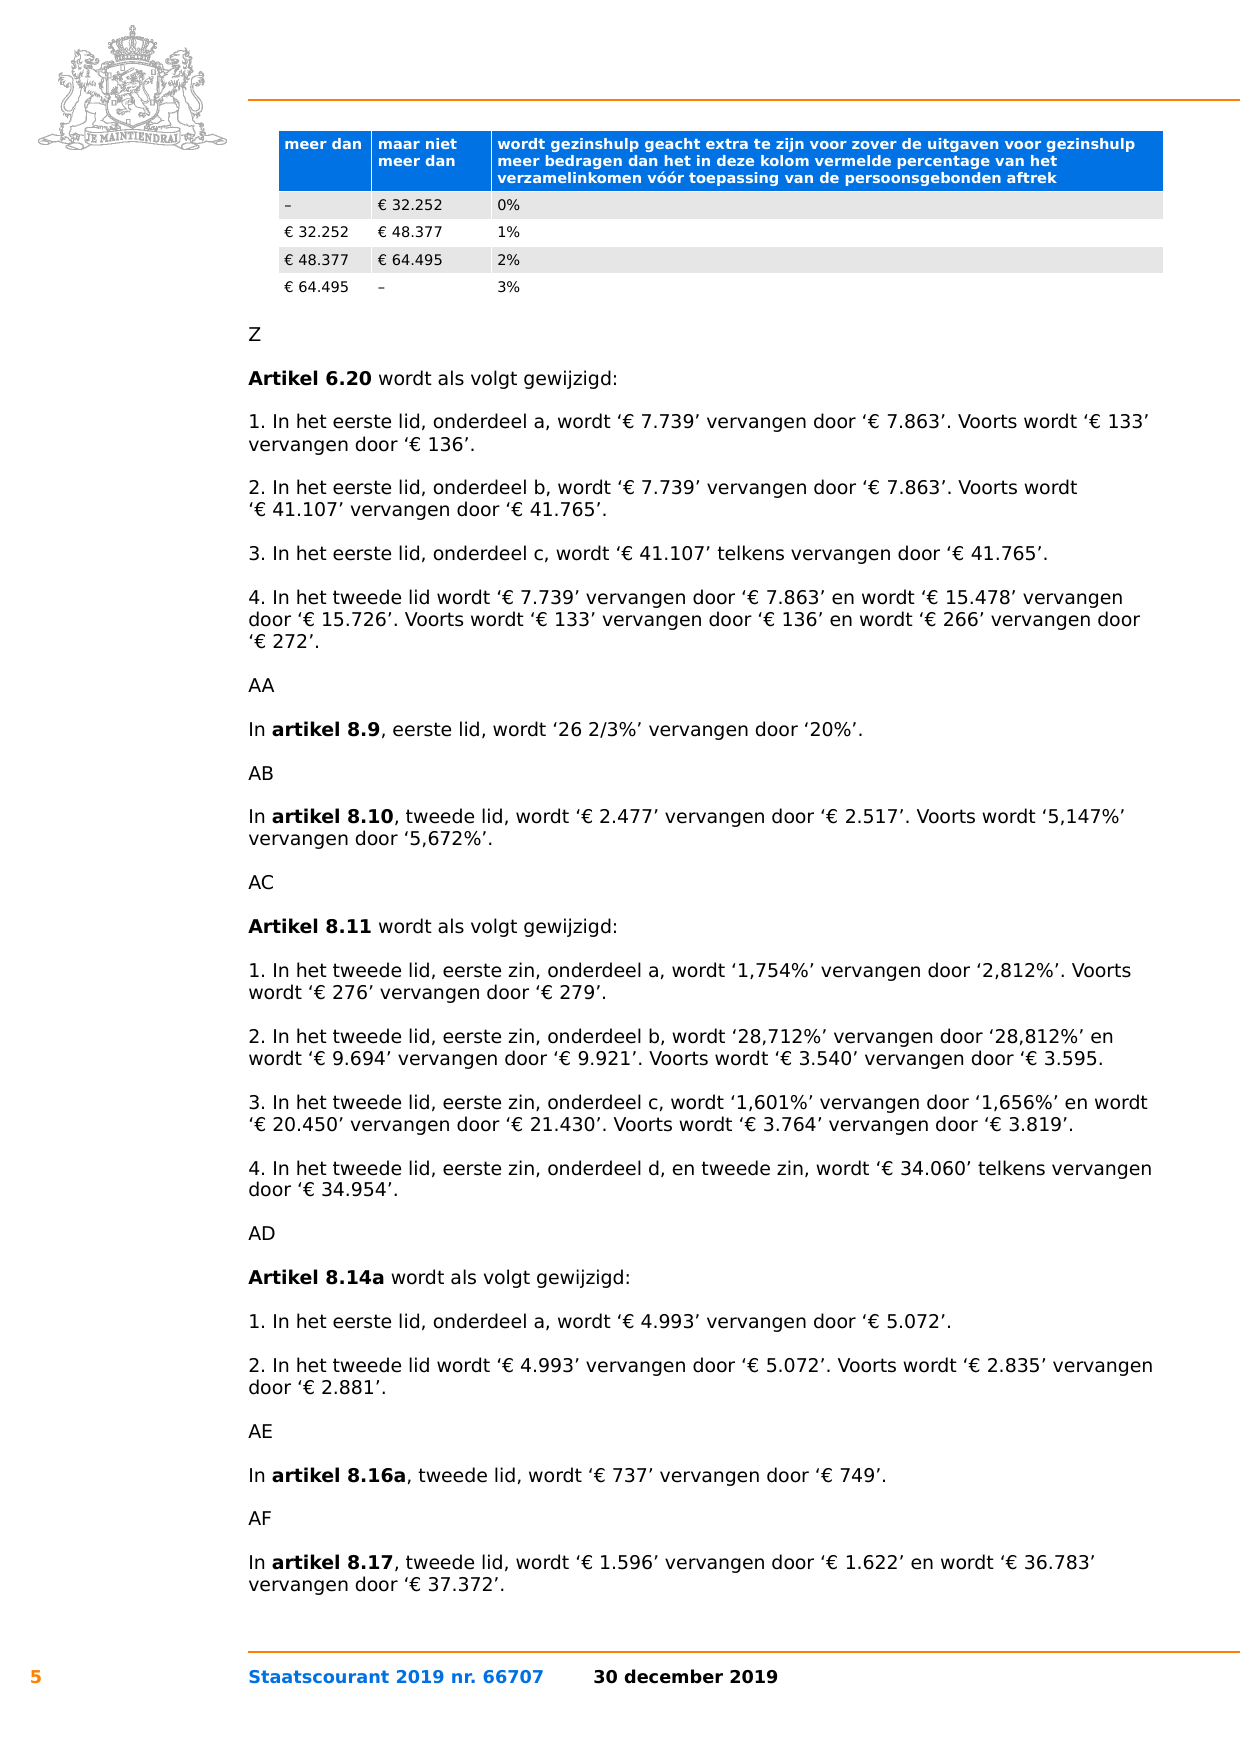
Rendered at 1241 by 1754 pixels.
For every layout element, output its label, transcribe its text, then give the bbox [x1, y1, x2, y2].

text Z [248, 324, 1163, 346]
table_cell 0% [492, 192, 1163, 219]
text 1. In het eerste lid, onderdeel a, wordt ‘€ 4.993’ vervangen door ‘€ 5.072’. [248, 1311, 1163, 1333]
table_cell 2% [492, 247, 1163, 273]
text AA [248, 675, 1163, 697]
text AC [248, 872, 1163, 894]
table_cell € 64.495 [372, 247, 491, 273]
text 3. In het eerste lid, onderdeel c, wordt ‘€ 41.107’ telkens vervangen door ‘€ 41.765’. [248, 543, 1163, 565]
text 1. In het tweede lid, eerste zin, onderdeel a, wordt ‘1,754%’ vervangen door ‘2,812%’. Voorts wordt ‘€ 276’ vervangen door ‘€ 279’. [248, 960, 1163, 1004]
text AE [248, 1421, 1163, 1443]
table_cell 3% [492, 275, 1163, 301]
text 2. In het eerste lid, onderdeel b, wordt ‘€ 7.739’ vervangen door ‘€ 7.863’. Voorts wordt ‘€ 41.107’ vervangen door ‘€ 41.765’. [248, 477, 1163, 521]
table_cell € 48.377 [279, 247, 371, 273]
text 3. In het tweede lid, eerste zin, onderdeel c, wordt ‘1,601%’ vervangen door ‘1,656%’ en wordt ‘€ 20.450’ vervangen door ‘€ 21.430’. Voorts wordt ‘€ 3.764’ vervangen door ‘€ 3.819’. [248, 1092, 1163, 1136]
text Artikel 8.14a wordt als volgt gewijzigd: [248, 1267, 1163, 1289]
table_cell € 32.252 [372, 192, 491, 219]
text 4. In het tweede lid wordt ‘€ 7.739’ vervangen door ‘€ 7.863’ en wordt ‘€ 15.478’ vervangen door ‘€ 15.726’. Voorts wordt ‘€ 133’ vervangen door ‘€ 136’ en wordt ‘€ 266’ vervangen door ‘€ 272’. [248, 587, 1163, 653]
table_cell 1% [492, 220, 1163, 246]
table_header maar niet meer dan [372, 131, 491, 191]
picture [38, 25, 227, 150]
text In artikel 8.9, eerste lid, wordt ‘26 2/3%’ vervangen door ‘20%’. [248, 719, 1163, 741]
text In artikel 8.10, tweede lid, wordt ‘€ 2.477’ vervangen door ‘€ 2.517’. Voorts wordt ‘5,147%’ vervangen door ‘5,672%’. [248, 806, 1163, 850]
table_cell € 32.252 [279, 220, 371, 246]
text 2. In het tweede lid wordt ‘€ 4.993’ vervangen door ‘€ 5.072’. Voorts wordt ‘€ 2.835’ vervangen door ‘€ 2.881’. [248, 1355, 1163, 1399]
text Artikel 6.20 wordt als volgt gewijzigd: [248, 368, 1163, 389]
table_header meer dan [279, 131, 371, 191]
table_cell € 48.377 [372, 220, 491, 246]
text AB [248, 762, 1163, 784]
table_header wordt gezinshulp geacht extra te zijn voor zover de uitgaven voor gezinshulp meer bedragen dan het in deze kolom vermelde percentage van het verzamelinkomen vóór toepassing van de persoonsgebonden aftrek [492, 131, 1163, 191]
text Artikel 8.11 wordt als volgt gewijzigd: [248, 916, 1163, 938]
text 2. In het tweede lid, eerste zin, onderdeel b, wordt ‘28,712%’ vervangen door ‘28,812%’ en wordt ‘€ 9.694’ vervangen door ‘€ 9.921’. Voorts wordt ‘€ 3.540’ vervangen door ‘€ 3.595. [248, 1026, 1163, 1070]
table_cell € 64.495 [279, 275, 371, 301]
text In artikel 8.17, tweede lid, wordt ‘€ 1.596’ vervangen door ‘€ 1.622’ en wordt ‘€ 36.783’ vervangen door ‘€ 37.372’. [248, 1552, 1163, 1596]
text 1. In het eerste lid, onderdeel a, wordt ‘€ 7.739’ vervangen door ‘€ 7.863’. Voorts wordt ‘€ 133’ vervangen door ‘€ 136’. [248, 411, 1163, 455]
table_cell – [279, 192, 371, 219]
text 4. In het tweede lid, eerste zin, onderdeel d, en tweede zin, wordt ‘€ 34.060’ telkens vervangen door ‘€ 34.954’. [248, 1157, 1163, 1201]
text In artikel 8.16a, tweede lid, wordt ‘€ 737’ vervangen door ‘€ 749’. [248, 1464, 1163, 1486]
text AF [248, 1508, 1163, 1530]
text AD [248, 1223, 1163, 1245]
table_cell – [372, 275, 491, 301]
